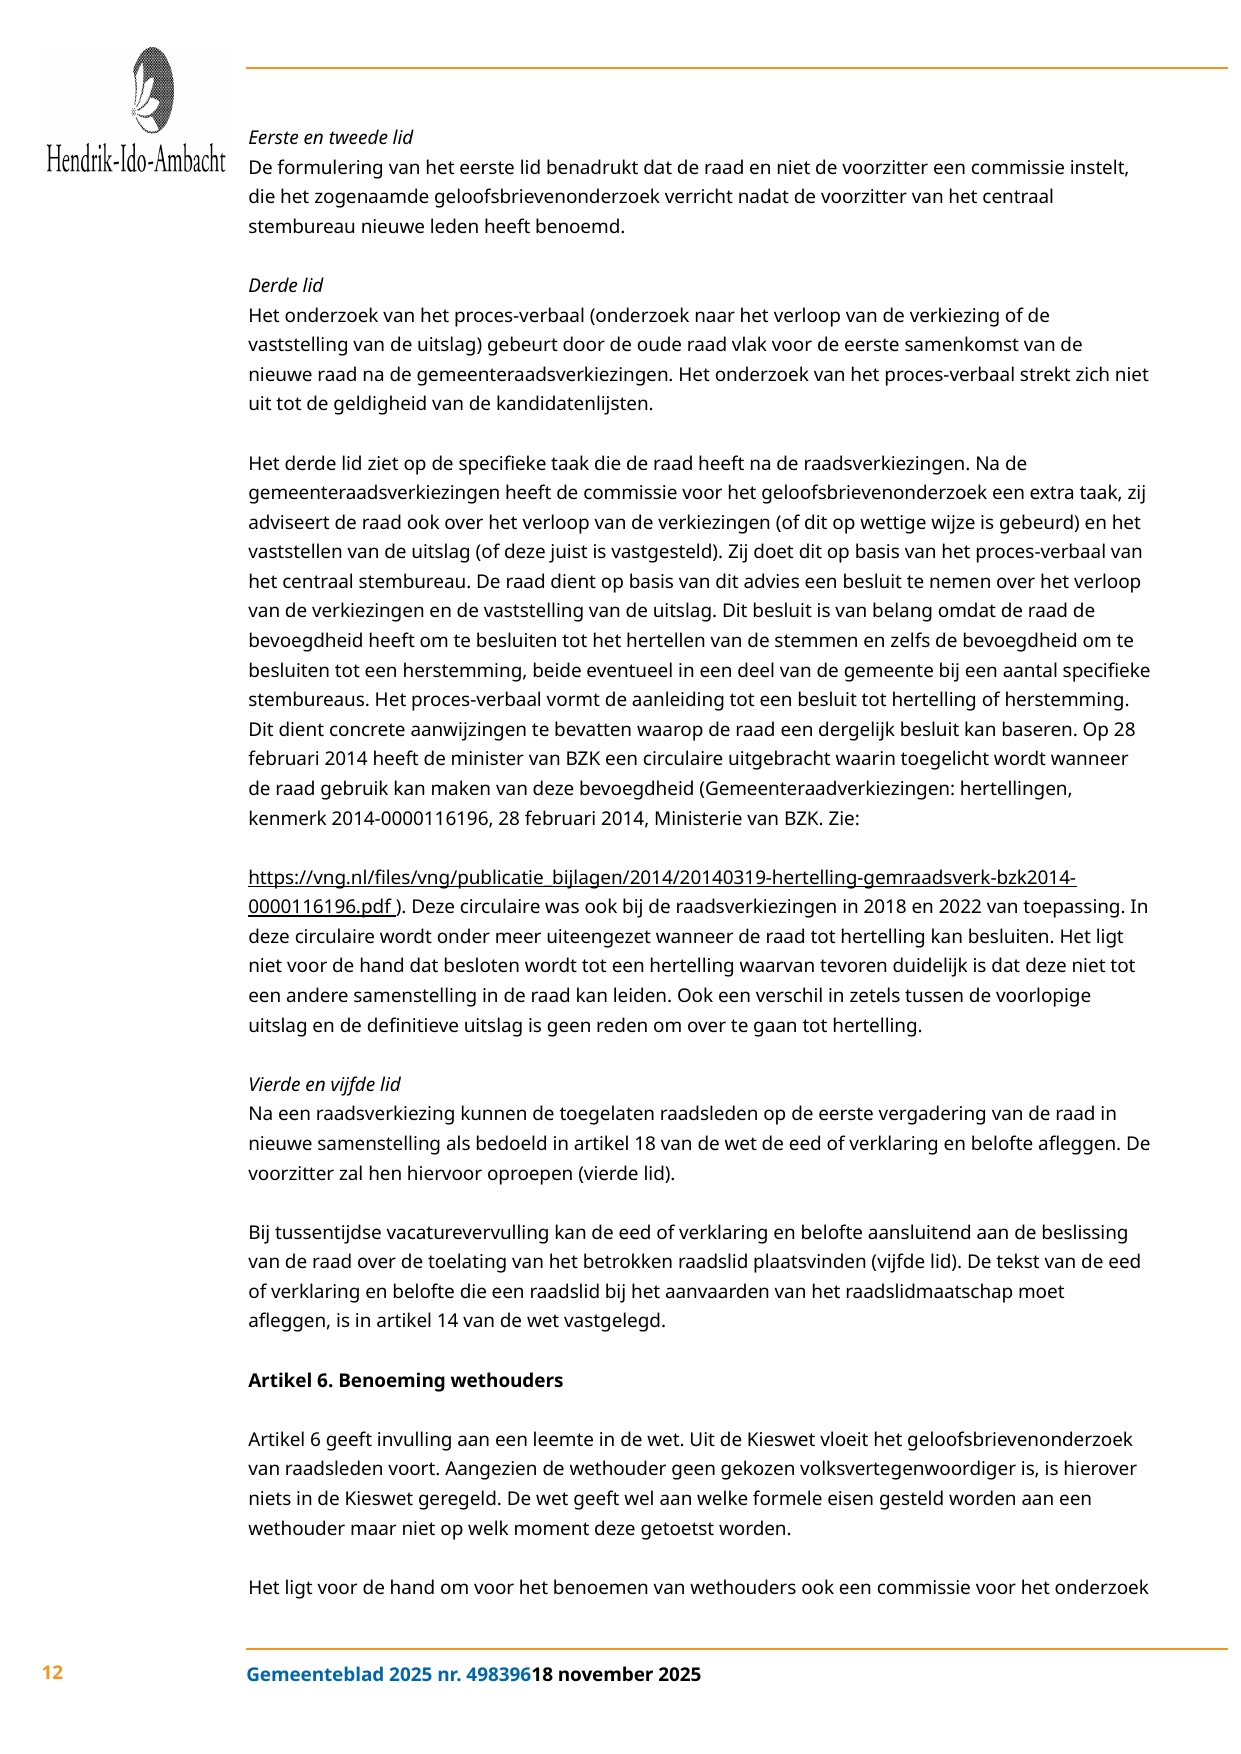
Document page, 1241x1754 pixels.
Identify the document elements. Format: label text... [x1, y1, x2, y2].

text Na een raadsverkiezing kunnen de toegelaten raadsleden op de eerste vergadering van de raad in nieuwe samenstelling als bedoeld in artikel 18 van de wet de eed of verklaring en belofte afleggen. De voorzitter zal hen hiervoor oproepen (vierde lid). [248, 1101, 1152, 1186]
text Artikel 6 geeft invulling aan een leemte in de wet. Uit de Kieswet vloeit het geloofsbrievenonderzoek van raadsleden voort. Aangezien de wethouder geen gekozen volksvertegenwoordiger is, is hierover niets in de Kieswet geregeld. De wet geeft wel aan welke formele eisen gesteld worden aan een wethouder maar niet op welk moment deze getoetst worden. [248, 1426, 1152, 1541]
text Vierde en vijfde lid [248, 1071, 1152, 1097]
text Derde lid [248, 272, 1152, 298]
picture [41, 47, 231, 172]
text https://vng.nl/files/vng/publicatie_bijlagen/2014/20140319-hertelling-gemraadsverk-bzk2014-0000116196.pdf ). Deze circulaire was ook bij de raadsverkiezingen in 2018 en 2022 van toepassing. In deze circulaire wordt onder meer uiteengezet wanneer de raad tot hertelling kan besluiten. Het ligt niet voor de hand dat besloten wordt tot een hertelling waarvan tevoren duidelijk is dat deze niet tot een andere samenstelling in de raad kan leiden. Ook een verschil in zetels tussen de voorlopige uitslag en de definitieve uitslag is geen reden om over te gaan tot hertelling. [248, 864, 1152, 1038]
text Eerste en tweede lid [248, 124, 1152, 150]
text Het ligt voor de hand om voor het benoemen van wethouders ook een commissie voor het onderzoek [248, 1574, 1152, 1600]
text Artikel 6. Benoeming wethouders [248, 1367, 1152, 1393]
text De formulering van het eerste lid benadrukt dat de raad en niet de voorzitter een commissie instelt, die het zogenaamde geloofsbrievenonderzoek verricht nadat de voorzitter van het centraal stembureau nieuwe leden heeft benoemd. [248, 154, 1152, 239]
text Bij tussentijdse vacaturevervulling kan de eed of verklaring en belofte aansluitend aan de beslissing van de raad over de toelating van het betrokken raadslid plaatsvinden (vijfde lid). De tekst van de eed of verklaring en belofte die een raadslid bij het aanvaarden van het raadslidmaatschap moet afleggen, is in artikel 14 van de wet vastgelegd. [248, 1219, 1152, 1333]
text Het onderzoek van het proces-verbaal (onderzoek naar het verloop van de verkiezing of de vaststelling van de uitslag) gebeurt door de oude raad vlak voor de eerste samenkomst van de nieuwe raad na de gemeenteraadsverkiezingen. Het onderzoek van het proces-verbaal strekt zich niet uit tot de geldigheid van de kandidatenlijsten. [248, 302, 1152, 416]
text Het derde lid ziet op de specifieke taak die de raad heeft na de raadsverkiezingen. Na de gemeenteraadsverkiezingen heeft de commissie voor het geloofsbrievenonderzoek een extra taak, zij adviseert de raad ook over het verloop van de verkiezingen (of dit op wettige wijze is gebeurd) en het vaststellen van de uitslag (of deze juist is vastgesteld). Zij doet dit op basis van het proces-verbaal van het centraal stembureau. De raad dient op basis van dit advies een besluit te nemen over het verloop van de verkiezingen en de vaststelling van de uitslag. Dit besluit is van belang omdat de raad de bevoegdheid heeft om te besluiten tot het hertellen van de stemmen en zelfs de bevoegdheid om te besluiten tot een herstemming, beide eventueel in een deel van de gemeente bij een aantal specifieke stembureaus. Het proces-verbaal vormt de aanleiding tot een besluit tot hertelling of herstemming. Dit dient concrete aanwijzingen te bevatten waarop de raad een dergelijk besluit kan baseren. Op 28 februari 2014 heeft de minister van BZK een circulaire uitgebracht waarin toegelicht wordt wanneer de raad gebruik kan maken van deze bevoegdheid (Gemeenteraadverkiezingen: hertellingen, kenmerk 2014-0000116196, 28 februari 2014, Ministerie van BZK. Zie: [248, 450, 1152, 831]
